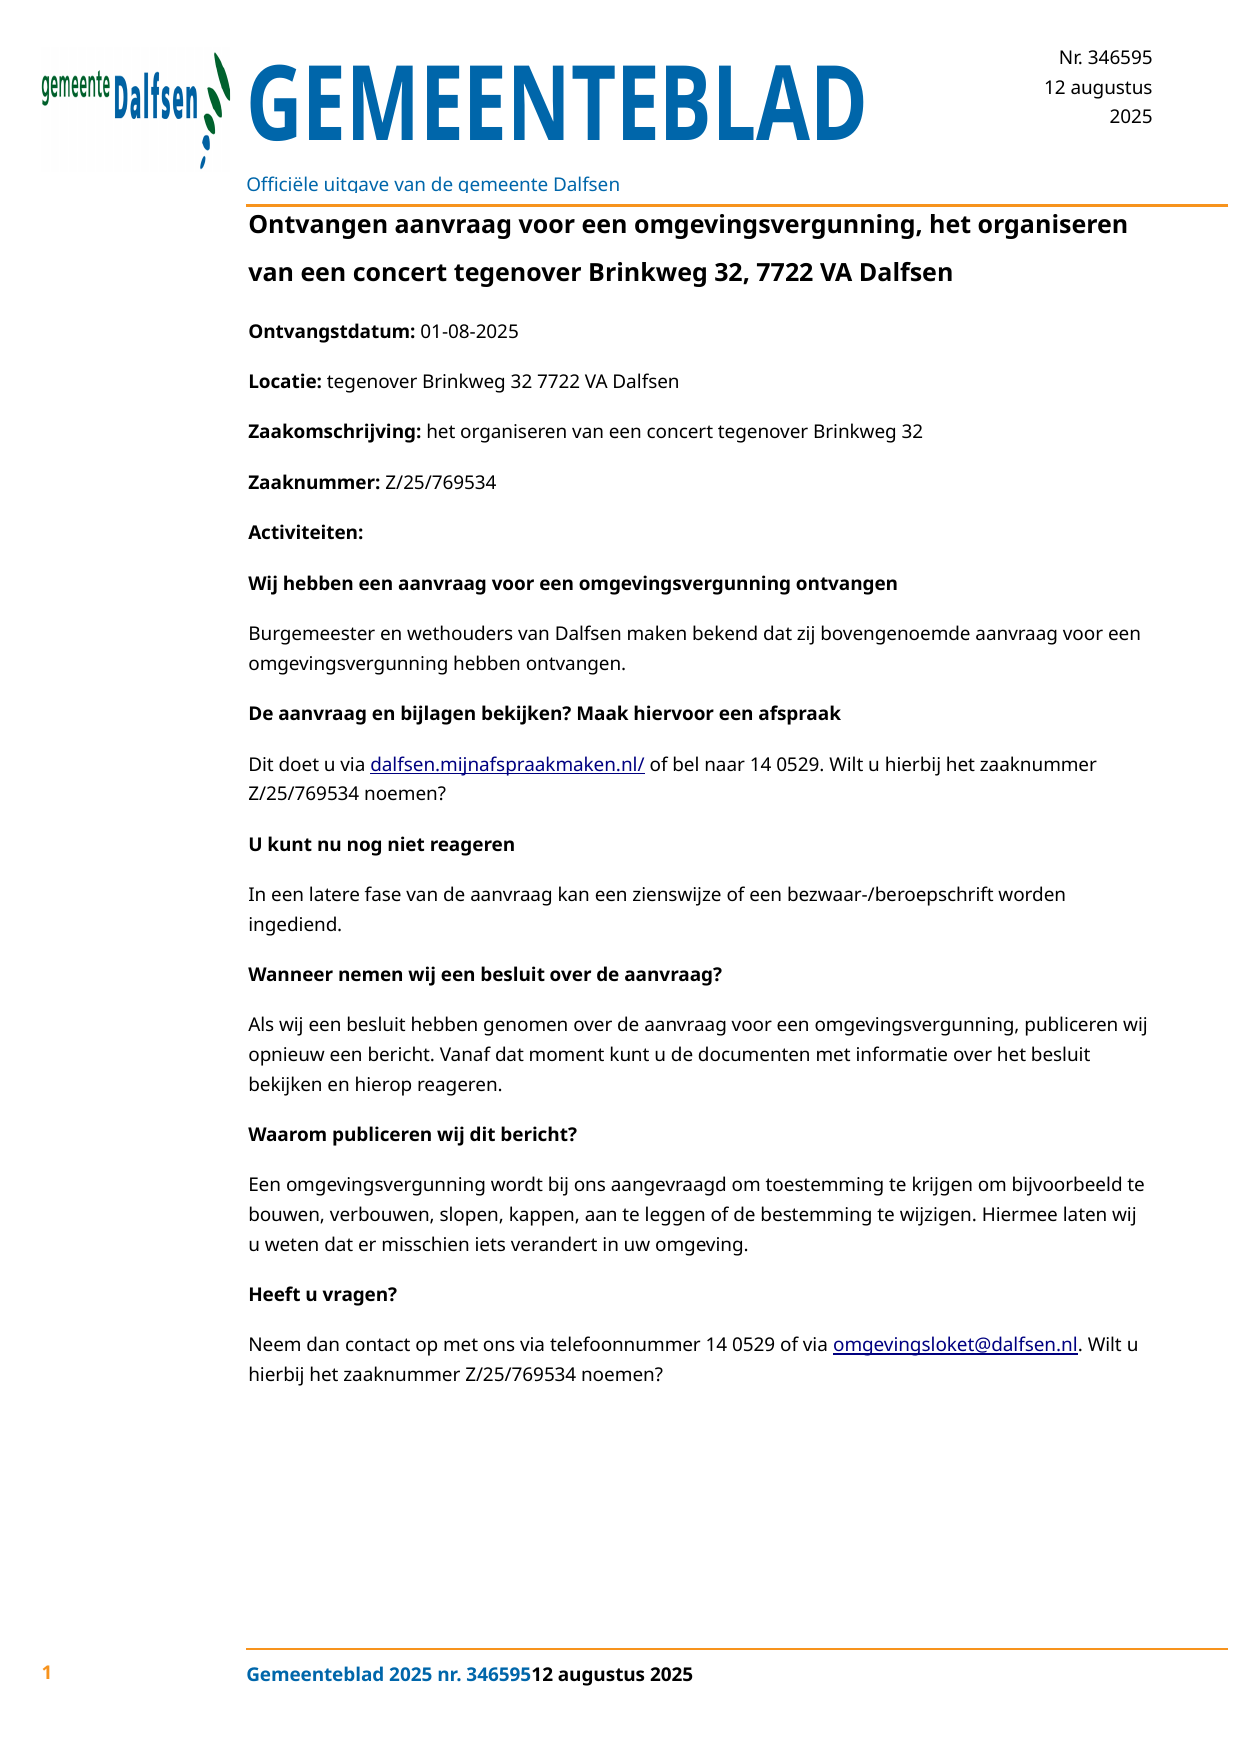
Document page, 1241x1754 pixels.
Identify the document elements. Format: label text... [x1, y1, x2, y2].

text Zaaknummer: Z/25/769534 [248, 469, 1152, 495]
text Burgemeester en wethouders van Dalfsen maken bekend dat zij bovengenoemde aanvraag voor een omgevingsvergunning hebben ontvangen. [248, 620, 1152, 676]
text Zaakomschrijving: het organiseren van een concert tegenover Brinkweg 32 [248, 419, 1152, 444]
text De aanvraag en bijlagen bekijken? Maak hiervoor een afspraak [248, 700, 1152, 726]
text In een latere fase van de aanvraag kan een zienswijze of een bezwaar-/beroepschrift worden ingediend. [248, 881, 1152, 937]
text Heeft u vragen? [248, 1281, 1152, 1307]
text Een omgevingsvergunning wordt bij ons aangevraagd om toestemming te krijgen om bijvoorbeeld te bouwen, verbouwen, slopen, kappen, aan te leggen of de bestemming te wijzigen. Hiermee laten wij u weten dat er misschien iets verandert in uw omgeving. [248, 1172, 1152, 1257]
text Wij hebben een aanvraag voor een omgevingsvergunning ontvangen [248, 570, 1152, 596]
text U kunt nu nog niet reageren [248, 831, 1152, 857]
text Wanneer nemen wij een besluit over de aanvraag? [248, 961, 1152, 987]
text Als wij een besluit hebben genomen over de aanvraag voor een omgevingsvergunning, publiceren wij opnieuw een bericht. Vanaf dat moment kunt u de documenten met informatie over het besluit bekijken en hierop reageren. [248, 1012, 1152, 1097]
text Neem dan contact op met ons via telefoonnummer 14 0529 of via omgevingsloket@dalfsen.nl. Wilt u hierbij het zaaknummer Z/25/769534 noemen? [248, 1332, 1152, 1387]
text Ontvangen aanvraag voor een omgevingsvergunning, het organiseren van een concert tegenover Brinkweg 32, 7722 VA Dalfsen [248, 207, 1152, 288]
text Waarom publiceren wij dit bericht? [248, 1121, 1152, 1147]
text Dit doet u via dalfsen.mijnafspraakmaken.nl/ of bel naar 14 0529. Wilt u hierbij het zaaknummer Z/25/769534 noemen? [248, 751, 1152, 806]
text Locatie: tegenover Brinkweg 32 7722 VA Dalfsen [248, 368, 1152, 394]
text Ontvangstdatum: 01-08-2025 [248, 318, 1152, 344]
text Activiteiten: [248, 519, 1152, 545]
picture [41, 47, 231, 172]
